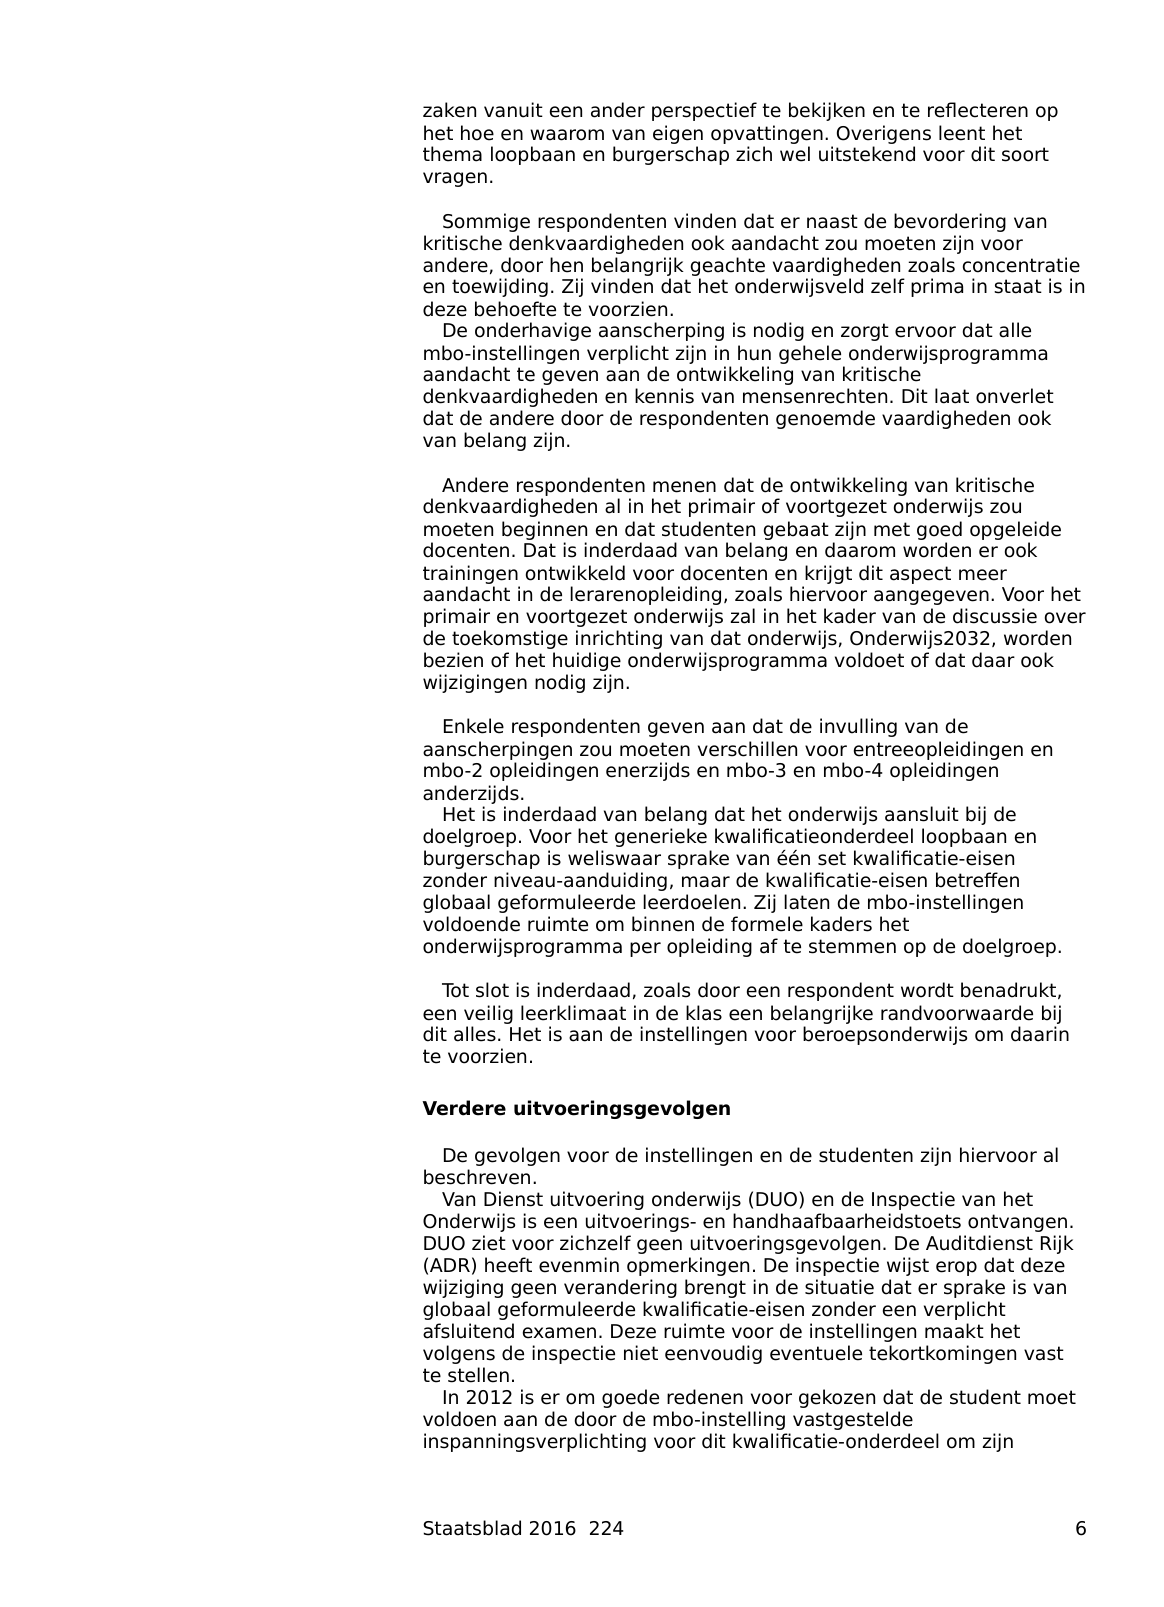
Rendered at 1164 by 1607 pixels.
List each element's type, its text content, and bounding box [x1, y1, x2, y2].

text Sommige respondenten vinden dat er naast de bevordering van kritische denkvaardigheden ook aandacht zou moeten zijn voor andere, door hen belangrijk geachte vaardigheden zoals concentratie en toewijding. Zij vinden dat het onderwijsveld zelf prima in staat is in deze behoefte te voorzien. [422, 211, 1087, 320]
text Andere respondenten menen dat de ontwikkeling van kritische denkvaardigheden al in het primair of voortgezet onderwijs zou moeten beginnen en dat studenten gebaat zijn met goed opgeleide docenten. Dat is inderdaad van belang en daarom worden er ook trainingen ontwikkeld voor docenten en krijgt dit aspect meer aandacht in de lerarenopleiding, zoals hiervoor aangegeven. Voor het primair en voortgezet onderwijs zal in het kader van de discussie over de toekomstige inrichting van dat onderwijs, Onderwijs2032, worden bezien of het huidige onderwijsprogramma voldoet of dat daar ook wijzigingen nodig zijn. [422, 474, 1087, 694]
text zaken vanuit een ander perspectief te bekijken en te reflecteren op het hoe en waarom van eigen opvattingen. Overigens leent het thema loopbaan en burgerschap zich wel uitstekend voor dit soort vragen. [422, 100, 1087, 188]
text Het is inderdaad van belang dat het onderwijs aansluit bij de doelgroep. Voor het generieke kwalificatieonderdeel loopbaan en burgerschap is weliswaar sprake van één set kwalificatie-eisen zonder niveau-aanduiding, maar de kwalificatie-eisen betreffen globaal geformuleerde leerdoelen. Zij laten de mbo-instellingen voldoende ruimte om binnen de formele kaders het onderwijsprogramma per opleiding af te stemmen op de doelgroep. [422, 804, 1087, 958]
text Enkele respondenten geven aan dat de invulling van de aanscherpingen zou moeten verschillen voor entreeopleidingen en mbo-2 opleidingen enerzijds en mbo-3 en mbo-4 opleidingen anderzijds. [422, 716, 1087, 804]
text De onderhavige aanscherping is nodig en zorgt ervoor dat alle mbo-instellingen verplicht zijn in hun gehele onderwijsprogramma aandacht te geven aan de ontwikkeling van kritische denkvaardigheden en kennis van mensenrechten. Dit laat onverlet dat de andere door de respondenten genoemde vaardigheden ook van belang zijn. [422, 320, 1087, 452]
subtitle Verdere uitvoeringsgevolgen [422, 1098, 1087, 1120]
text Tot slot is inderdaad, zoals door een respondent wordt benadrukt, een veilig leerklimaat in de klas een belangrijke randvoorwaarde bij dit alles. Het is aan de instellingen voor beroepsonderwijs om daarin te voorzien. [422, 980, 1087, 1068]
text De gevolgen voor de instellingen en de studenten zijn hiervoor al beschreven. [422, 1145, 1087, 1189]
text Van Dienst uitvoering onderwijs (DUO) en de Inspectie van het Onderwijs is een uitvoerings- en handhaafbaarheidstoets ontvangen. DUO ziet voor zichzelf geen uitvoeringsgevolgen. De Auditdienst Rijk (ADR) heeft evenmin opmerkingen. De inspectie wijst erop dat deze wijziging geen verandering brengt in de situatie dat er sprake is van globaal geformuleerde kwalificatie-eisen zonder een verplicht afsluitend examen. Deze ruimte voor de instellingen maakt het volgens de inspectie niet eenvoudig eventuele tekortkomingen vast te stellen. [422, 1189, 1087, 1387]
text In 2012 is er om goede redenen voor gekozen dat de student moet voldoen aan de door de mbo-instelling vastgestelde inspanningsverplichting voor dit kwalificatie-onderdeel om zijn [422, 1387, 1087, 1453]
